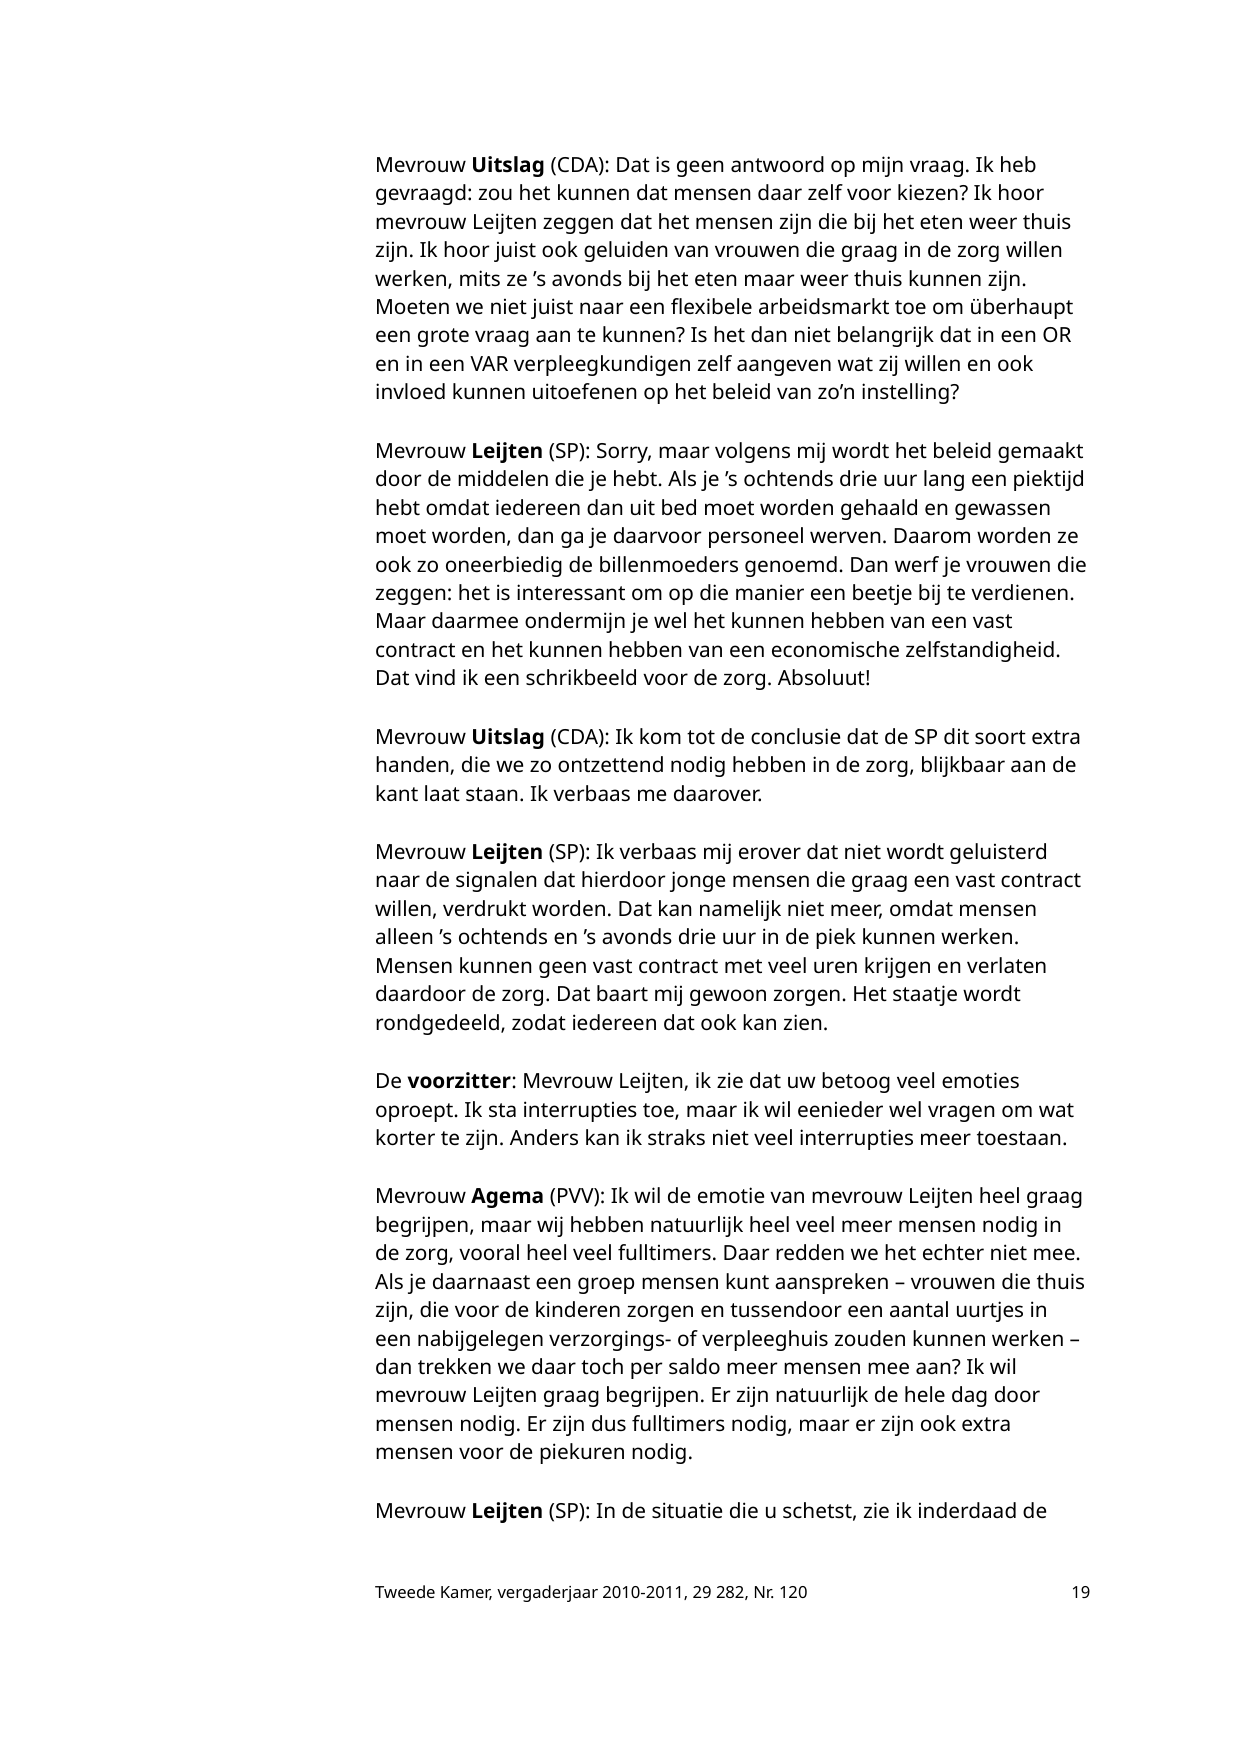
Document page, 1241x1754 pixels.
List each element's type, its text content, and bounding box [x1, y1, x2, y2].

text Mevrouw Leijten (SP): In de situatie die u schetst, zie ik inderdaad de [375, 1496, 1090, 1524]
text Mevrouw Uitslag (CDA): Ik kom tot de conclusie dat de SP dit soort extra handen, die we zo ontzettend nodig hebben in de zorg, blijkbaar aan de kant laat staan. Ik verbaas me daarover. [375, 722, 1090, 807]
text Mevrouw Leijten (SP): Ik verbaas mij erover dat niet wordt geluisterd naar de signalen dat hierdoor jonge mensen die graag een vast contract willen, verdrukt worden. Dat kan namelijk niet meer, omdat mensen alleen ’s ochtends en ’s avonds drie uur in de piek kunnen werken. Mensen kunnen geen vast contract met veel uren krijgen en verlaten daardoor de zorg. Dat baart mij gewoon zorgen. Het staatje wordt rondgedeeld, zodat iedereen dat ook kan zien. [375, 837, 1090, 1036]
text De voorzitter: Mevrouw Leijten, ik zie dat uw betoog veel emoties oproept. Ik sta interrupties toe, maar ik wil eenieder wel vragen om wat korter te zijn. Anders kan ik straks niet veel interrupties meer toestaan. [375, 1066, 1090, 1152]
text Mevrouw Leijten (SP): Sorry, maar volgens mij wordt het beleid gemaakt door de middelen die je hebt. Als je ’s ochtends drie uur lang een piektijd hebt omdat iedereen dan uit bed moet worden gehaald en gewassen moet worden, dan ga je daarvoor personeel werven. Daarom worden ze ook zo oneerbiedig de billenmoeders genoemd. Dan werf je vrouwen die zeggen: het is interessant om op die manier een beetje bij te verdienen. Maar daarmee ondermijn je wel het kunnen hebben van een vast contract en het kunnen hebben van een economische zelfstandigheid. Dat vind ik een schrikbeeld voor de zorg. Absoluut! [375, 436, 1090, 692]
text Mevrouw Agema (PVV): Ik wil de emotie van mevrouw Leijten heel graag begrijpen, maar wij hebben natuurlijk heel veel meer mensen nodig in de zorg, vooral heel veel fulltimers. Daar redden we het echter niet mee. Als je daarnaast een groep mensen kunt aanspreken – vrouwen die thuis zijn, die voor de kinderen zorgen en tussendoor een aantal uurtjes in een nabijgelegen verzorgings- of verpleeghuis zouden kunnen werken – dan trekken we daar toch per saldo meer mensen mee aan? Ik wil mevrouw Leijten graag begrijpen. Er zijn natuurlijk de hele dag door mensen nodig. Er zijn dus fulltimers nodig, maar er zijn ook extra mensen voor de piekuren nodig. [375, 1182, 1090, 1466]
text Mevrouw Uitslag (CDA): Dat is geen antwoord op mijn vraag. Ik heb gevraagd: zou het kunnen dat mensen daar zelf voor kiezen? Ik hoor mevrouw Leijten zeggen dat het mensen zijn die bij het eten weer thuis zijn. Ik hoor juist ook geluiden van vrouwen die graag in de zorg willen werken, mits ze ’s avonds bij het eten maar weer thuis kunnen zijn. Moeten we niet juist naar een flexibele arbeidsmarkt toe om überhaupt een grote vraag aan te kunnen? Is het dan niet belangrijk dat in een OR en in een VAR verpleegkundigen zelf aangeven wat zij willen en ook invloed kunnen uitoefenen op het beleid van zo’n instelling? [375, 150, 1090, 406]
